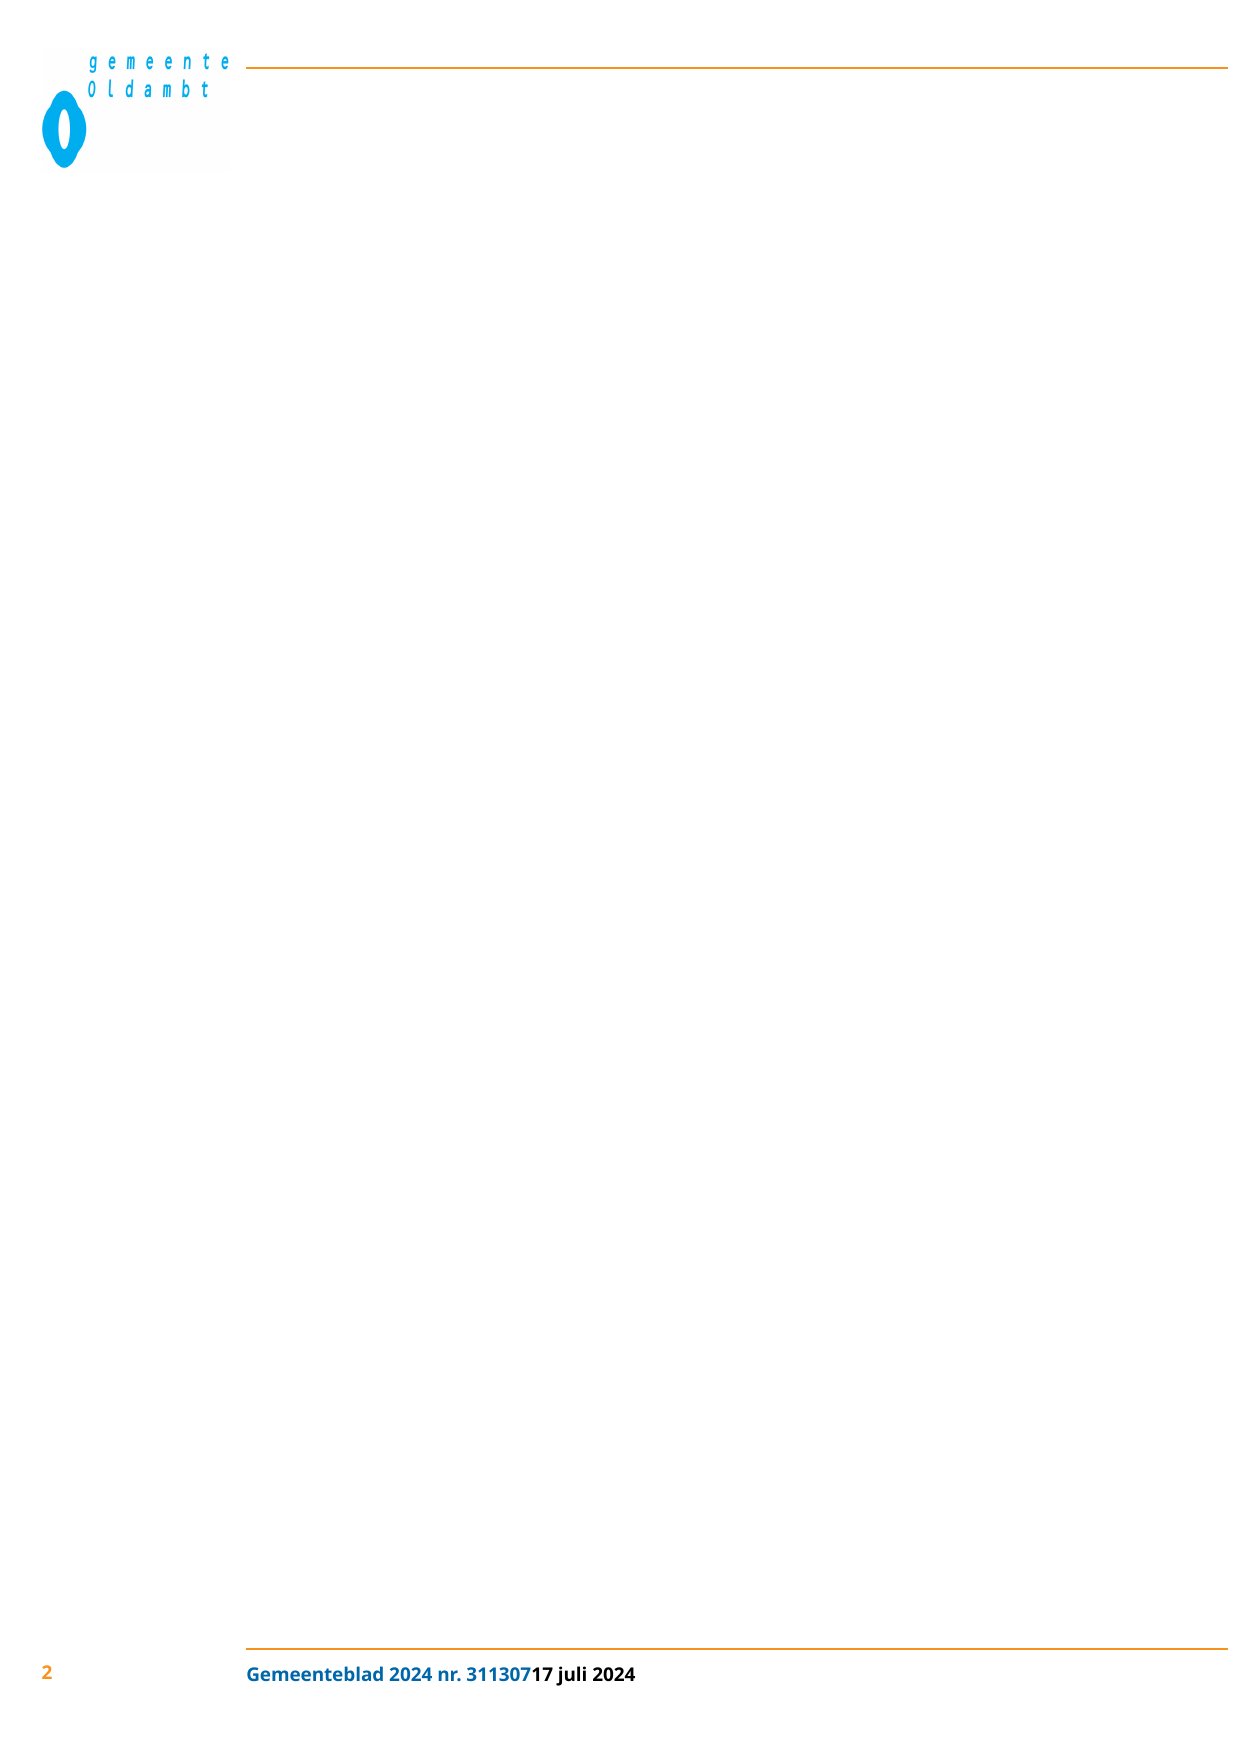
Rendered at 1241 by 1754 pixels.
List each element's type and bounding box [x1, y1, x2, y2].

picture [41, 47, 231, 172]
